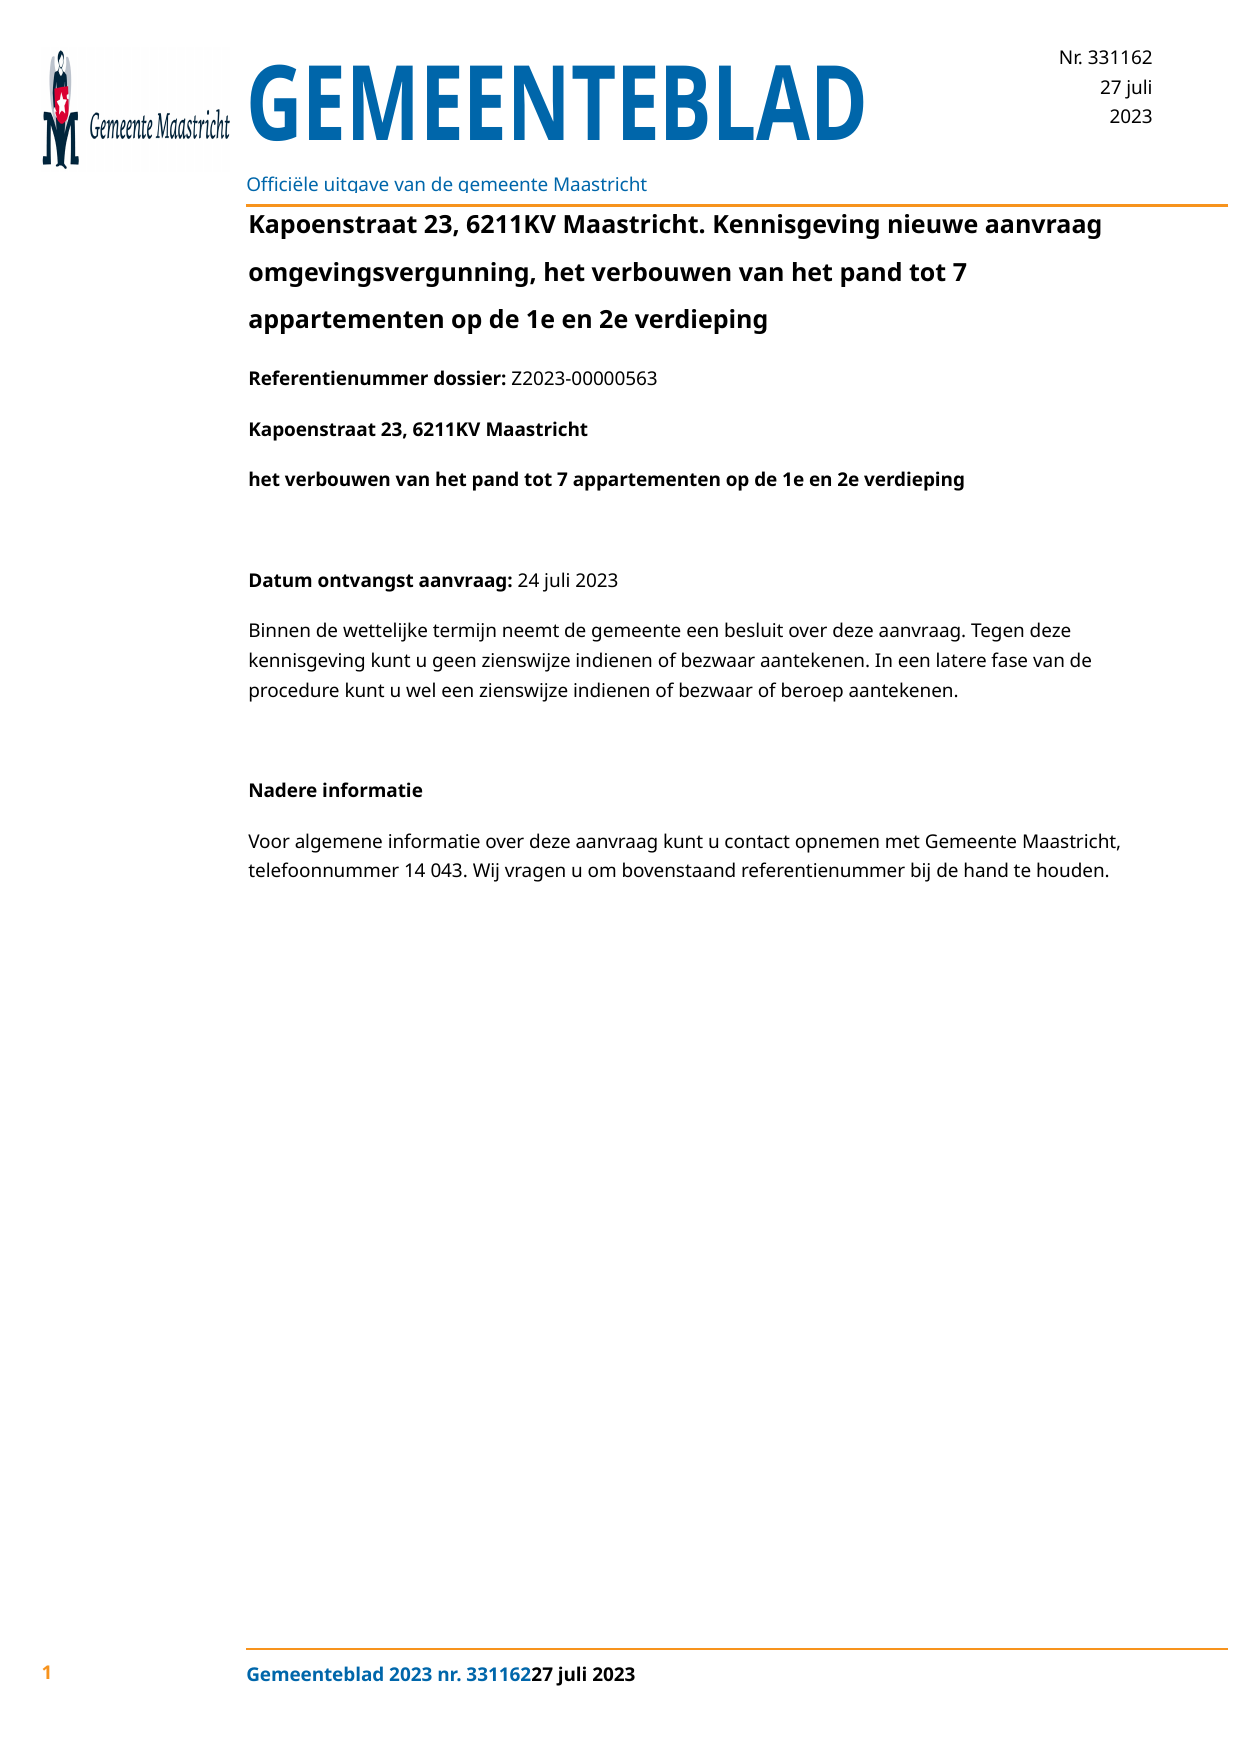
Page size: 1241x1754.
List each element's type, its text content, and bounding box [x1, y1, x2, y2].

text Voor algemene informatie over deze aanvraag kunt u contact opnemen met Gemeente Maastricht, telefoonnummer 14 043. Wij vragen u om bovenstaand referentienummer bij de hand te houden. [248, 828, 1152, 883]
text het verbouwen van het pand tot 7 appartementen op de 1e en 2e verdieping [248, 466, 1152, 492]
text Binnen de wettelijke termijn neemt de gemeente een besluit over deze aanvraag. Tegen deze kennisgeving kunt u geen zienswijze indienen of bezwaar aantekenen. In een latere fase van de procedure kunt u wel een zienswijze indienen of bezwaar of beroep aantekenen. [248, 618, 1152, 702]
text Datum ontvangst aanvraag: 24 juli 2023 [248, 567, 1152, 593]
picture [41, 47, 231, 172]
text Kapoenstraat 23, 6211KV Maastricht [248, 416, 1152, 442]
text Kapoenstraat 23, 6211KV Maastricht. Kennisgeving nieuwe aanvraag omgevingsvergunning, het verbouwen van het pand tot 7 appartementen op de 1e en 2e verdieping [248, 207, 1152, 336]
text Nadere informatie [248, 778, 1152, 803]
text Referentienummer dossier: Z2023-00000563 [248, 366, 1152, 391]
